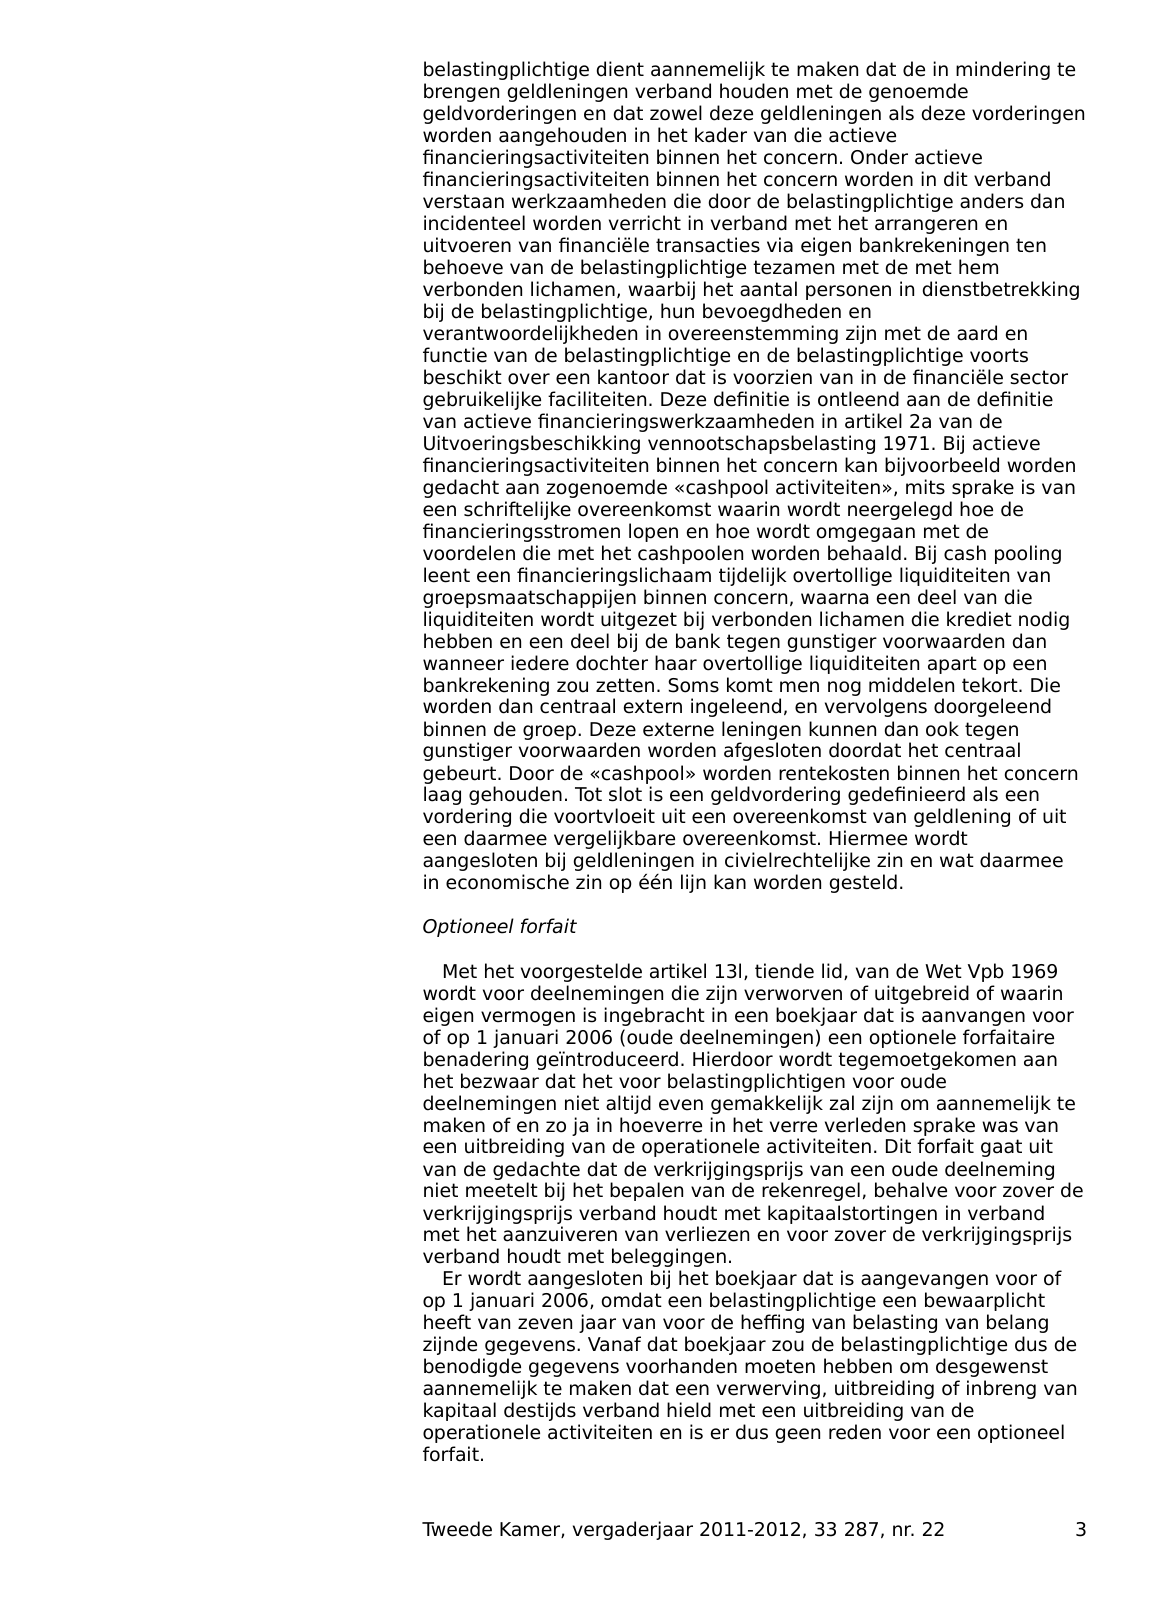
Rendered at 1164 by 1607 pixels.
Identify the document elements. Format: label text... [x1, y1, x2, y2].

text Met het voorgestelde artikel 13l, tiende lid, van de Wet Vpb 1969 wordt voor deelnemingen die zijn verworven of uitgebreid of waarin eigen vermogen is ingebracht in een boekjaar dat is aanvangen voor of op 1 januari 2006 (oude deelnemingen) een optionele forfaitaire benadering geïntroduceerd. Hierdoor wordt tegemoetgekomen aan het bezwaar dat het voor belastingplichtigen voor oude deelnemingen niet altijd even gemakkelijk zal zijn om aannemelijk te maken of en zo ja in hoeverre in het verre verleden sprake was van een uitbreiding van de operationele activiteiten. Dit forfait gaat uit van de gedachte dat de verkrijgingsprijs van een oude deelneming niet meetelt bij het bepalen van de rekenregel, behalve voor zover de verkrijgingsprijs verband houdt met kapitaalstortingen in verband met het aanzuiveren van verliezen en voor zover de verkrijgingsprijs verband houdt met beleggingen. [422, 961, 1087, 1268]
subtitle Optioneel forfait [422, 916, 1087, 938]
text Er wordt aangesloten bij het boekjaar dat is aangevangen voor of op 1 januari 2006, omdat een belastingplichtige een bewaarplicht heeft van zeven jaar van voor de heffing van belasting van belang zijnde gegevens. Vanaf dat boekjaar zou de belastingplichtige dus de benodigde gegevens voorhanden moeten hebben om desgewenst aannemelijk te maken dat een verwerving, uitbreiding of inbreng van kapitaal destijds verband hield met een uitbreiding van de operationele activiteiten en is er dus geen reden voor een optioneel forfait. [422, 1268, 1087, 1466]
text belastingplichtige dient aannemelijk te maken dat de in mindering te brengen geldleningen verband houden met de genoemde geldvorderingen en dat zowel deze geldleningen als deze vorderingen worden aangehouden in het kader van die actieve financieringsactiviteiten binnen het concern. Onder actieve financieringsactiviteiten binnen het concern worden in dit verband verstaan werkzaamheden die door de belastingplichtige anders dan incidenteel worden verricht in verband met het arrangeren en uitvoeren van financiële transacties via eigen bankrekeningen ten behoeve van de belastingplichtige tezamen met de met hem verbonden lichamen, waarbij het aantal personen in dienstbetrekking bij de belastingplichtige, hun bevoegdheden en verantwoordelijkheden in overeenstemming zijn met de aard en functie van de belastingplichtige en de belastingplichtige voorts beschikt over een kantoor dat is voorzien van in de financiële sector gebruikelijke faciliteiten. Deze definitie is ontleend aan de definitie van actieve financieringswerkzaamheden in artikel 2a van de Uitvoeringsbeschikking vennootschapsbelasting 1971. Bij actieve financieringsactiviteiten binnen het concern kan bijvoorbeeld worden gedacht aan zogenoemde «cashpool activiteiten», mits sprake is van een schriftelijke overeenkomst waarin wordt neergelegd hoe de financieringsstromen lopen en hoe wordt omgegaan met de voordelen die met het cashpoolen worden behaald. Bij cash pooling leent een financieringslichaam tijdelijk overtollige liquiditeiten van groepsmaatschappijen binnen concern, waarna een deel van die liquiditeiten wordt uitgezet bij verbonden lichamen die krediet nodig hebben en een deel bij de bank tegen gunstiger voorwaarden dan wanneer iedere dochter haar overtollige liquiditeiten apart op een bankrekening zou zetten. Soms komt men nog middelen tekort. Die worden dan centraal extern ingeleend, en vervolgens doorgeleend binnen de groep. Deze externe leningen kunnen dan ook tegen gunstiger voorwaarden worden afgesloten doordat het centraal gebeurt. Door de «cashpool» worden rentekosten binnen het concern laag gehouden. Tot slot is een geldvordering gedefinieerd als een vordering die voortvloeit uit een overeenkomst van geldlening of uit een daarmee vergelijkbare overeenkomst. Hiermee wordt aangesloten bij geldleningen in civielrechtelijke zin en wat daarmee in economische zin op één lijn kan worden gesteld. [422, 59, 1087, 894]
